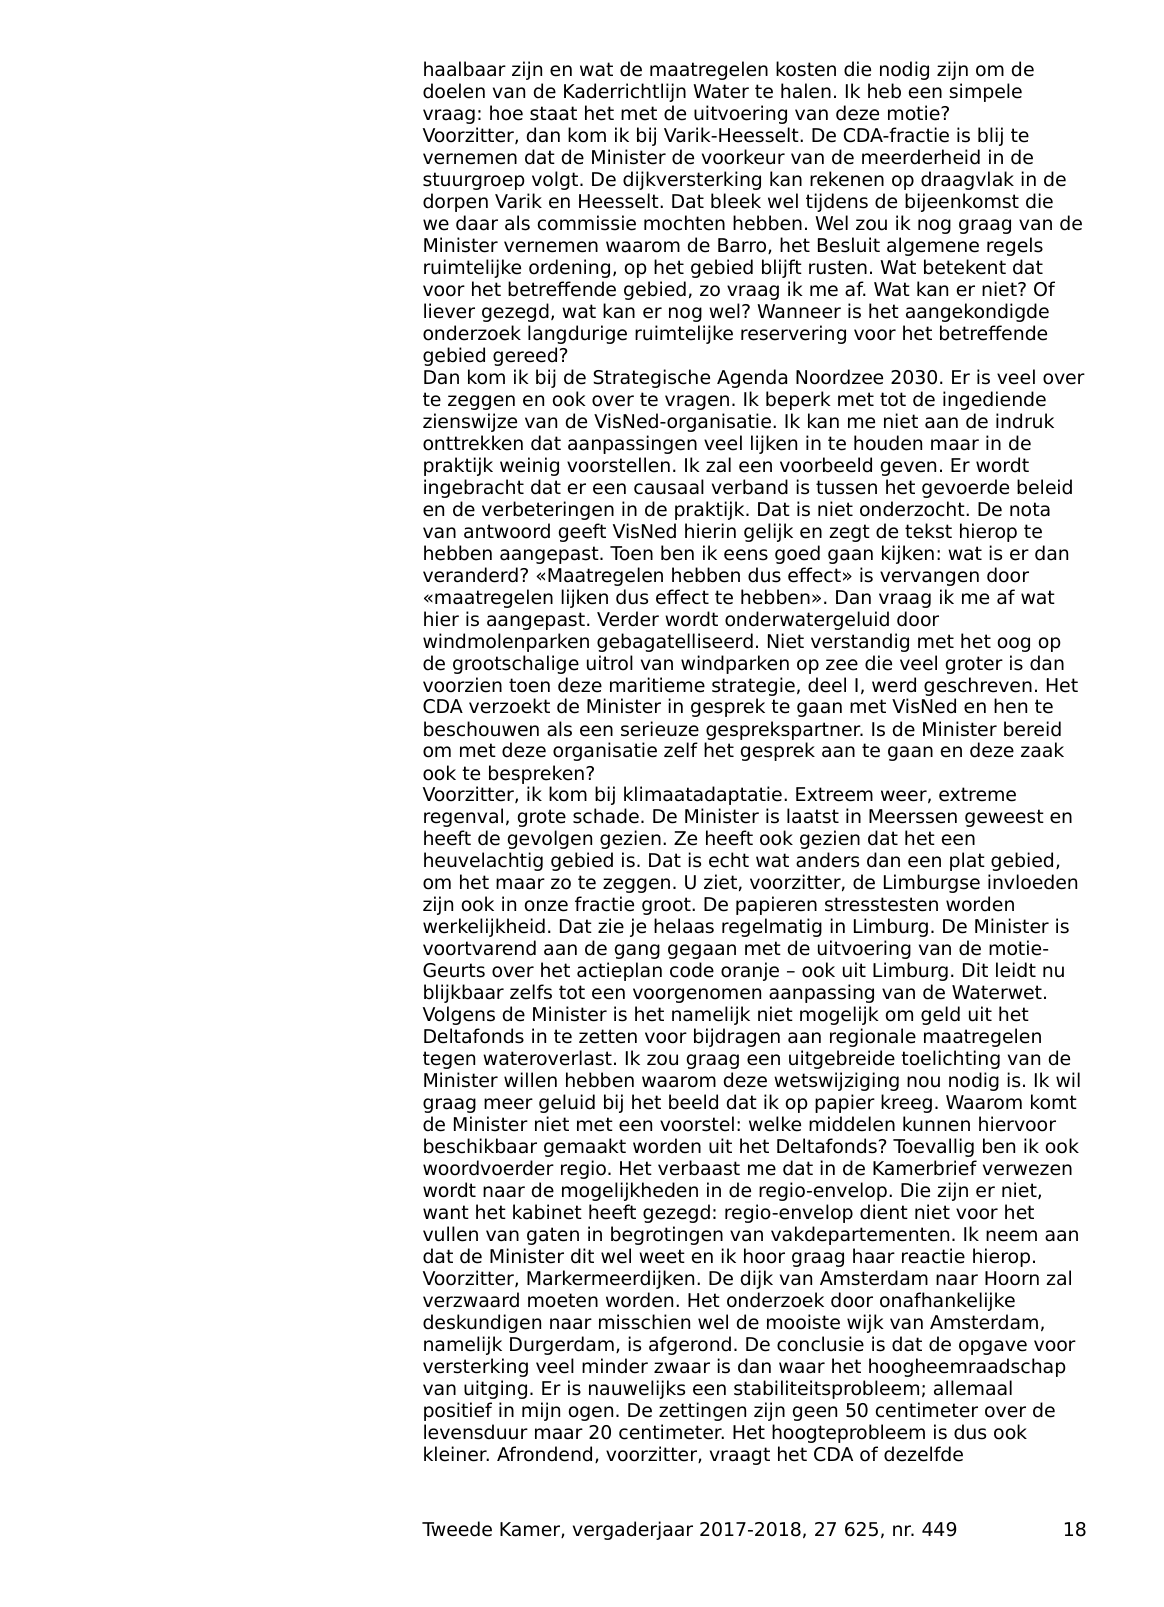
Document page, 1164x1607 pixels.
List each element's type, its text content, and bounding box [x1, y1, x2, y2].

text Dan kom ik bij de Strategische Agenda Noordzee 2030. Er is veel over te zeggen en ook over te vragen. Ik beperk met tot de ingediende zienswijze van de VisNed-organisatie. Ik kan me niet aan de indruk onttrekken dat aanpassingen veel lijken in te houden maar in de praktijk weinig voorstellen. Ik zal een voorbeeld geven. Er wordt ingebracht dat er een causaal verband is tussen het gevoerde beleid en de verbeteringen in de praktijk. Dat is niet onderzocht. De nota van antwoord geeft VisNed hierin gelijk en zegt de tekst hierop te hebben aangepast. Toen ben ik eens goed gaan kijken: wat is er dan veranderd? «Maatregelen hebben dus effect» is vervangen door «maatregelen lijken dus effect te hebben». Dan vraag ik me af wat hier is aangepast. Verder wordt onderwatergeluid door windmolenparken gebagatelliseerd. Niet verstandig met het oog op de grootschalige uitrol van windparken op zee die veel groter is dan voorzien toen deze maritieme strategie, deel I, werd geschreven. Het CDA verzoekt de Minister in gesprek te gaan met VisNed en hen te beschouwen als een serieuze gesprekspartner. Is de Minister bereid om met deze organisatie zelf het gesprek aan te gaan en deze zaak ook te bespreken? [422, 367, 1087, 784]
text Voorzitter, Markermeerdijken. De dijk van Amsterdam naar Hoorn zal verzwaard moeten worden. Het onderzoek door onafhankelijke deskundigen naar misschien wel de mooiste wijk van Amsterdam, namelijk Durgerdam, is afgerond. De conclusie is dat de opgave voor versterking veel minder zwaar is dan waar het hoogheemraadschap van uitging. Er is nauwelijks een stabiliteitsprobleem; allemaal positief in mijn ogen. De zettingen zijn geen 50 centimeter over de levensduur maar 20 centimeter. Het hoogteprobleem is dus ook kleiner. Afrondend, voorzitter, vraagt het CDA of dezelfde [422, 1268, 1087, 1466]
text haalbaar zijn en wat de maatregelen kosten die nodig zijn om de doelen van de Kaderrichtlijn Water te halen. Ik heb een simpele vraag: hoe staat het met de uitvoering van deze motie? [422, 59, 1087, 125]
text Voorzitter, dan kom ik bij Varik-Heesselt. De CDA-fractie is blij te vernemen dat de Minister de voorkeur van de meerderheid in de stuurgroep volgt. De dijkversterking kan rekenen op draagvlak in de dorpen Varik en Heesselt. Dat bleek wel tijdens de bijeenkomst die we daar als commissie mochten hebben. Wel zou ik nog graag van de Minister vernemen waarom de Barro, het Besluit algemene regels ruimtelijke ordening, op het gebied blijft rusten. Wat betekent dat voor het betreffende gebied, zo vraag ik me af. Wat kan er niet? Of liever gezegd, wat kan er nog wel? Wanneer is het aangekondigde onderzoek langdurige ruimtelijke reservering voor het betreffende gebied gereed? [422, 125, 1087, 367]
text Voorzitter, ik kom bij klimaatadaptatie. Extreem weer, extreme regenval, grote schade. De Minister is laatst in Meerssen geweest en heeft de gevolgen gezien. Ze heeft ook gezien dat het een heuvelachtig gebied is. Dat is echt wat anders dan een plat gebied, om het maar zo te zeggen. U ziet, voorzitter, de Limburgse invloeden zijn ook in onze fractie groot. De papieren stresstesten worden werkelijkheid. Dat zie je helaas regelmatig in Limburg. De Minister is voortvarend aan de gang gegaan met de uitvoering van de motie-Geurts over het actieplan code oranje – ook uit Limburg. Dit leidt nu blijkbaar zelfs tot een voorgenomen aanpassing van de Waterwet. Volgens de Minister is het namelijk niet mogelijk om geld uit het Deltafonds in te zetten voor bijdragen aan regionale maatregelen tegen wateroverlast. Ik zou graag een uitgebreide toelichting van de Minister willen hebben waarom deze wetswijziging nou nodig is. Ik wil graag meer geluid bij het beeld dat ik op papier kreeg. Waarom komt de Minister niet met een voorstel: welke middelen kunnen hiervoor beschikbaar gemaakt worden uit het Deltafonds? Toevallig ben ik ook woordvoerder regio. Het verbaast me dat in de Kamerbrief verwezen wordt naar de mogelijkheden in de regio-envelop. Die zijn er niet, want het kabinet heeft gezegd: regio-envelop dient niet voor het vullen van gaten in begrotingen van vakdepartementen. Ik neem aan dat de Minister dit wel weet en ik hoor graag haar reactie hierop. [422, 784, 1087, 1268]
